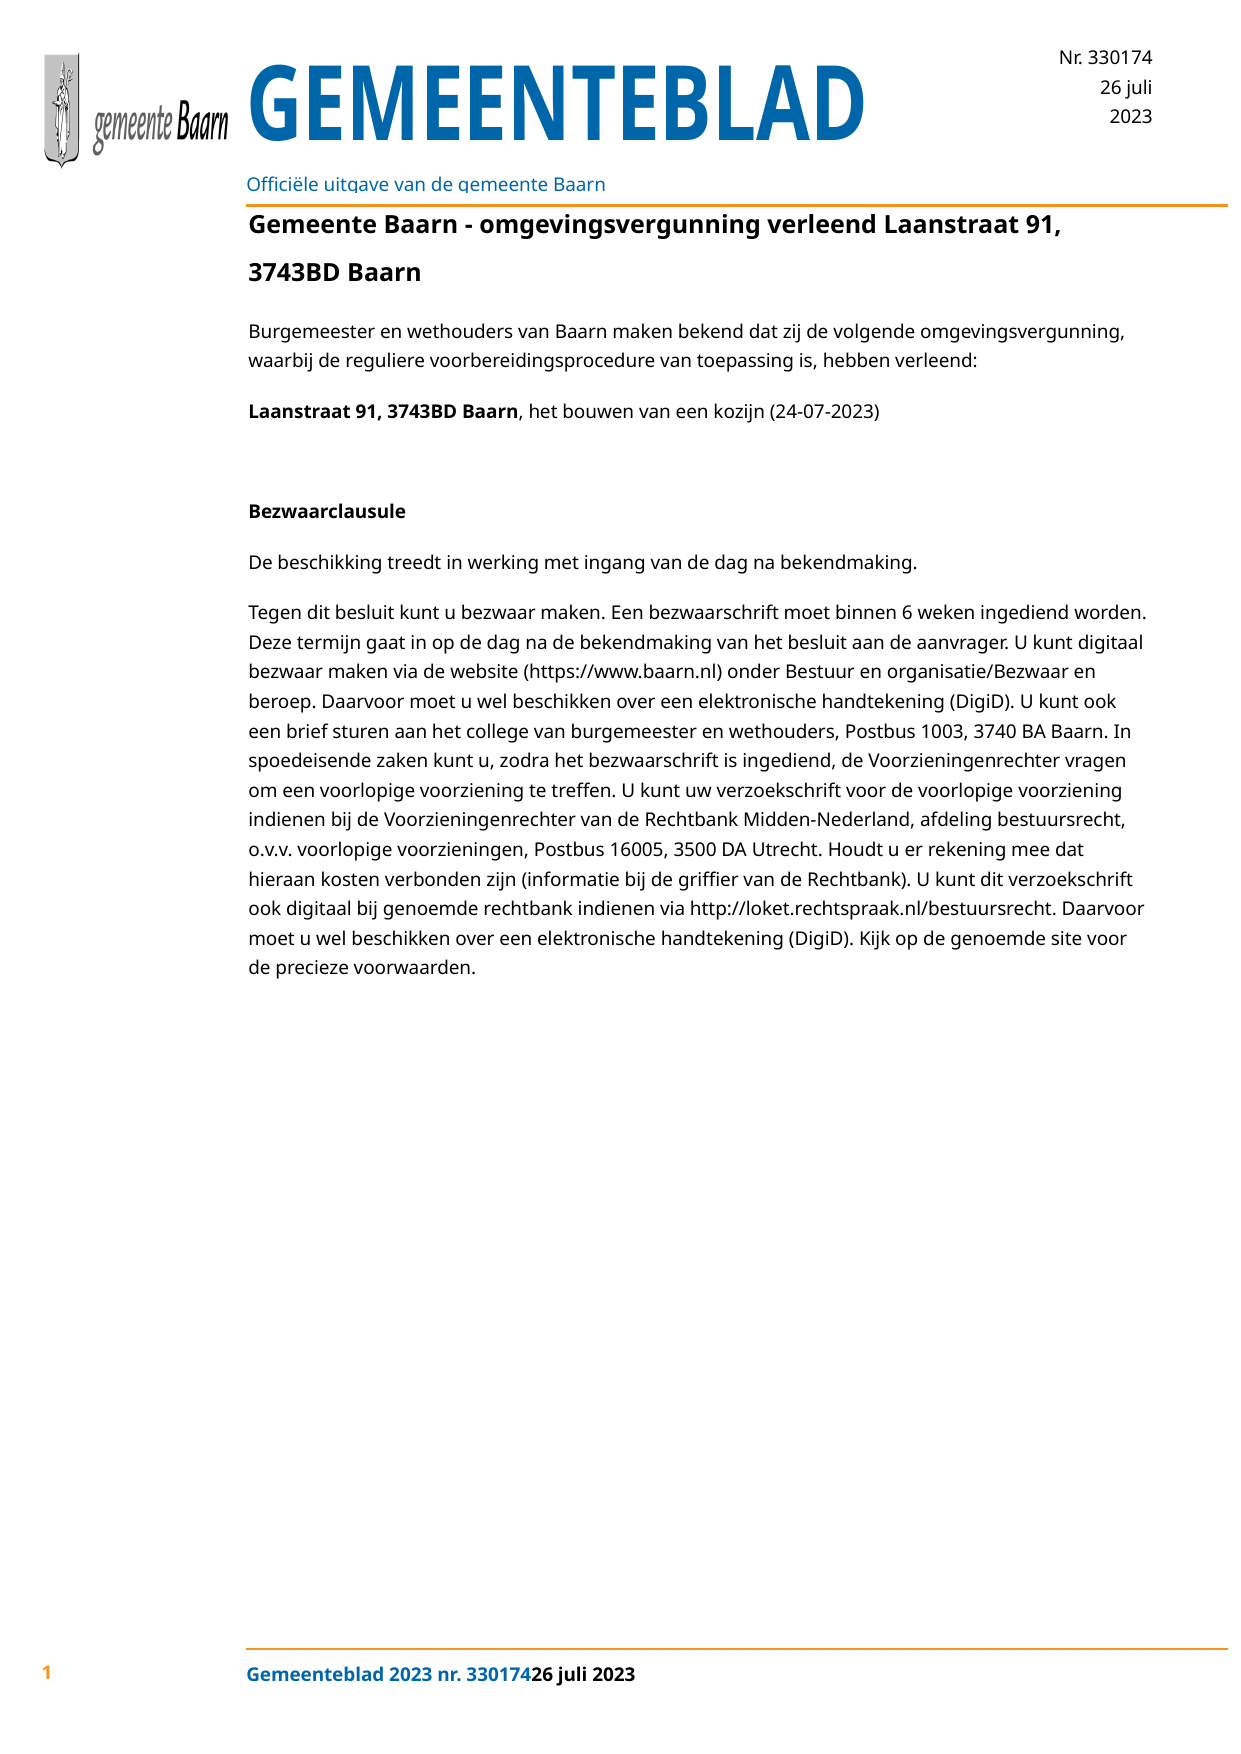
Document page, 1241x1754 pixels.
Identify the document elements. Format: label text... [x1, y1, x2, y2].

text De beschikking treedt in werking met ingang van de dag na bekendmaking. [248, 549, 1152, 575]
text Tegen dit besluit kunt u bezwaar maken. Een bezwaarschrift moet binnen 6 weken ingediend worden. Deze termijn gaat in op de dag na de bekendmaking van het besluit aan de aanvrager. U kunt digitaal bezwaar maken via de website (https://www.baarn.nl) onder Bestuur en organisatie/Bezwaar en beroep. Daarvoor moet u wel beschikken over een elektronische handtekening (DigiD). U kunt ook een brief sturen aan het college van burgemeester en wethouders, Postbus 1003, 3740 BA Baarn. In spoedeisende zaken kunt u, zodra het bezwaarschrift is ingediend, de Voorzieningenrechter vragen om een voorlopige voorziening te treffen. U kunt uw verzoekschrift voor de voorlopige voorziening indienen bij de Voorzieningenrechter van de Rechtbank Midden-Nederland, afdeling bestuursrecht, o.v.v. voorlopige voorzieningen, Postbus 16005, 3500 DA Utrecht. Houdt u er rekening mee dat hieraan kosten verbonden zijn (informatie bij de griffier van de Rechtbank). U kunt dit verzoekschrift ook digitaal bij genoemde rechtbank indienen via http://loket.rechtspraak.nl/bestuursrecht. Daarvoor moet u wel beschikken over een elektronische handtekening (DigiD). Kijk op de genoemde site voor de precieze voorwaarden. [248, 599, 1152, 980]
text Burgemeester en wethouders van Baarn maken bekend dat zij de volgende omgevingsvergunning, waarbij de reguliere voorbereidingsprocedure van toepassing is, hebben verleend: [248, 318, 1152, 373]
text Laanstraat 91, 3743BD Baarn, het bouwen van een kozijn (24-07-2023) [248, 398, 1152, 424]
picture [41, 47, 231, 172]
text Bezwaarclausule [248, 499, 1152, 524]
text Gemeente Baarn - omgevingsvergunning verleend Laanstraat 91, 3743BD Baarn [248, 207, 1152, 288]
